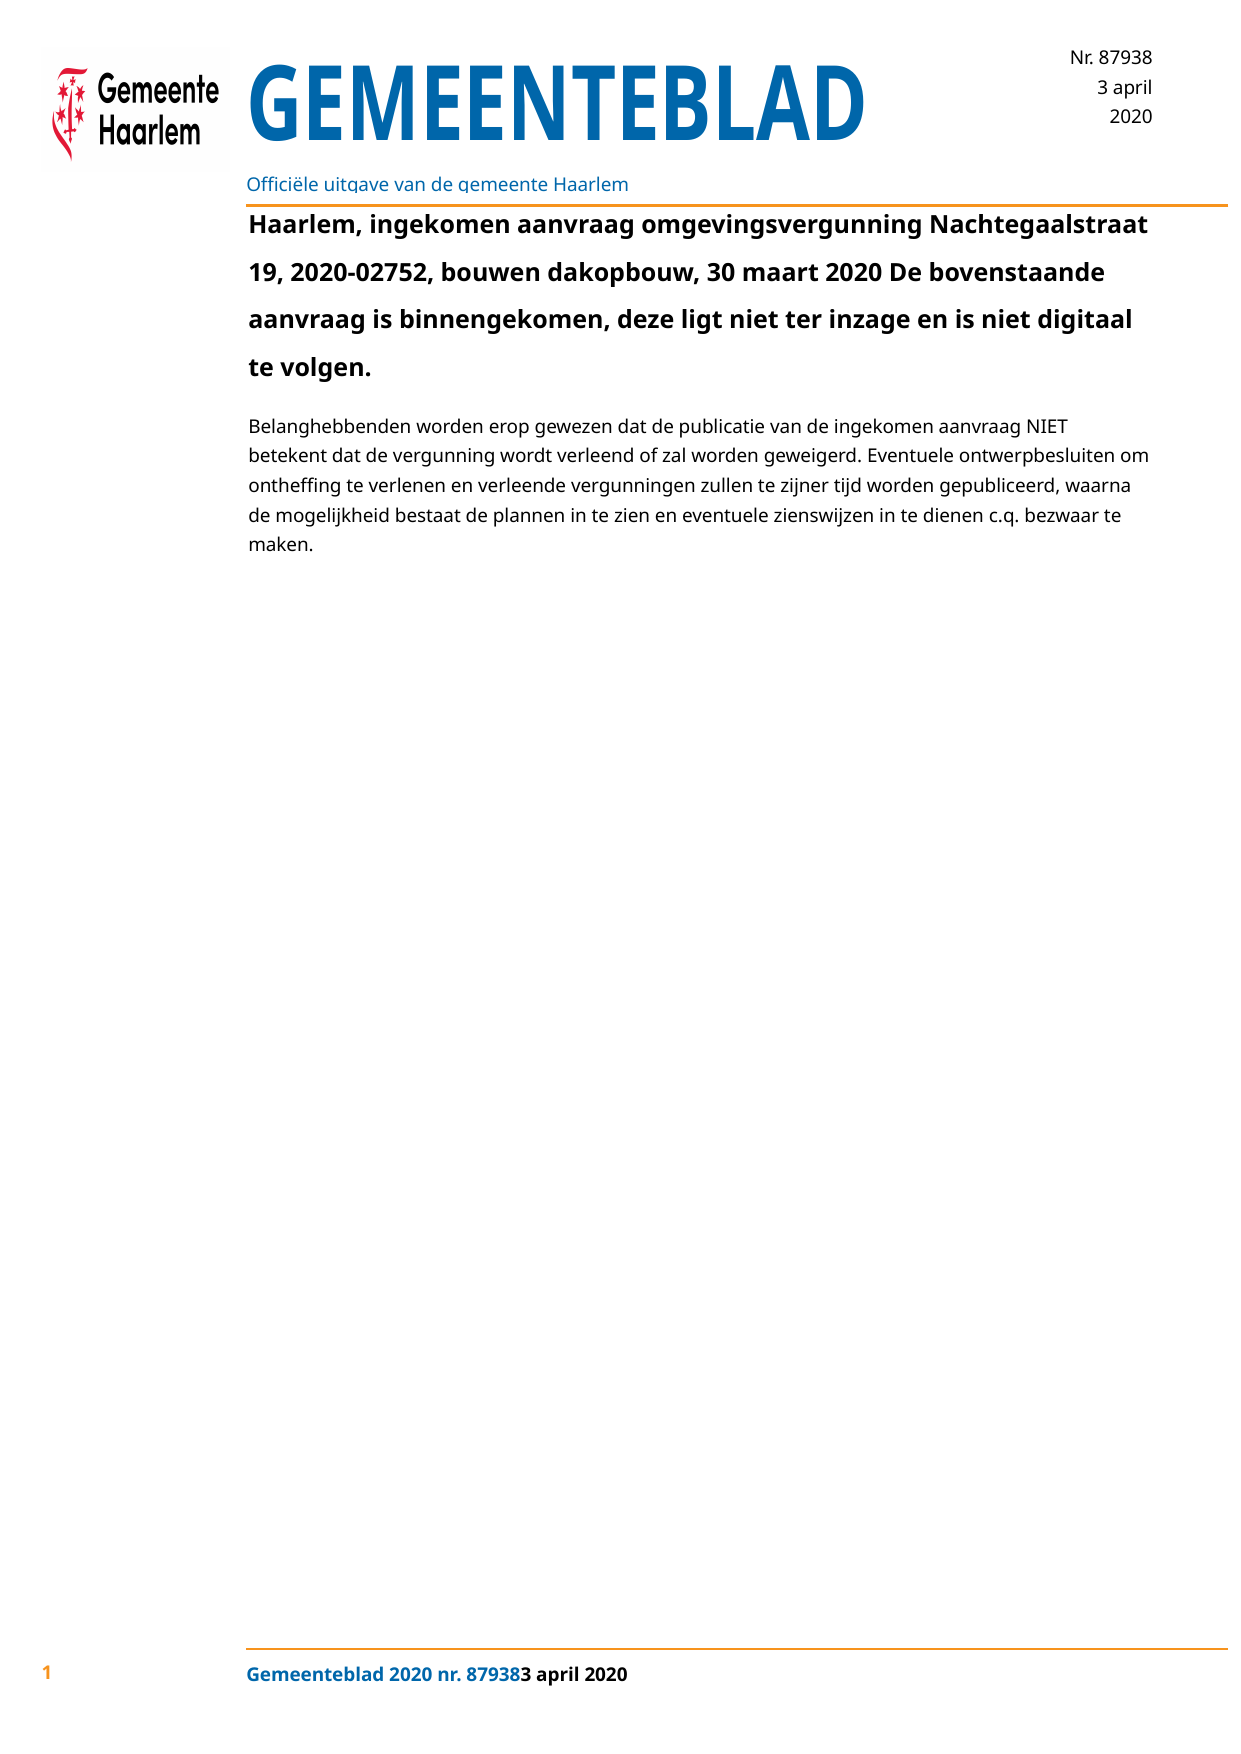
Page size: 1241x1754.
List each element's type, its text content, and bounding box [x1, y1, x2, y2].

text Haarlem, ingekomen aanvraag omgevingsvergunning Nachtegaalstraat 19, 2020-02752, bouwen dakopbouw, 30 maart 2020 De bovenstaande aanvraag is binnengekomen, deze ligt niet ter inzage en is niet digitaal te volgen. [248, 207, 1152, 384]
picture [41, 47, 231, 172]
text Belanghebbenden worden erop gewezen dat de publicatie van de ingekomen aanvraag NIET betekent dat de vergunning wordt verleend of zal worden geweigerd. Eventuele ontwerpbesluiten om ontheffing te verlenen en verleende vergunningen zullen te zijner tijd worden gepubliceerd, waarna de mogelijkheid bestaat de plannen in te zien en eventuele zienswijzen in te dienen c.q. bezwaar te maken. [248, 413, 1152, 557]
